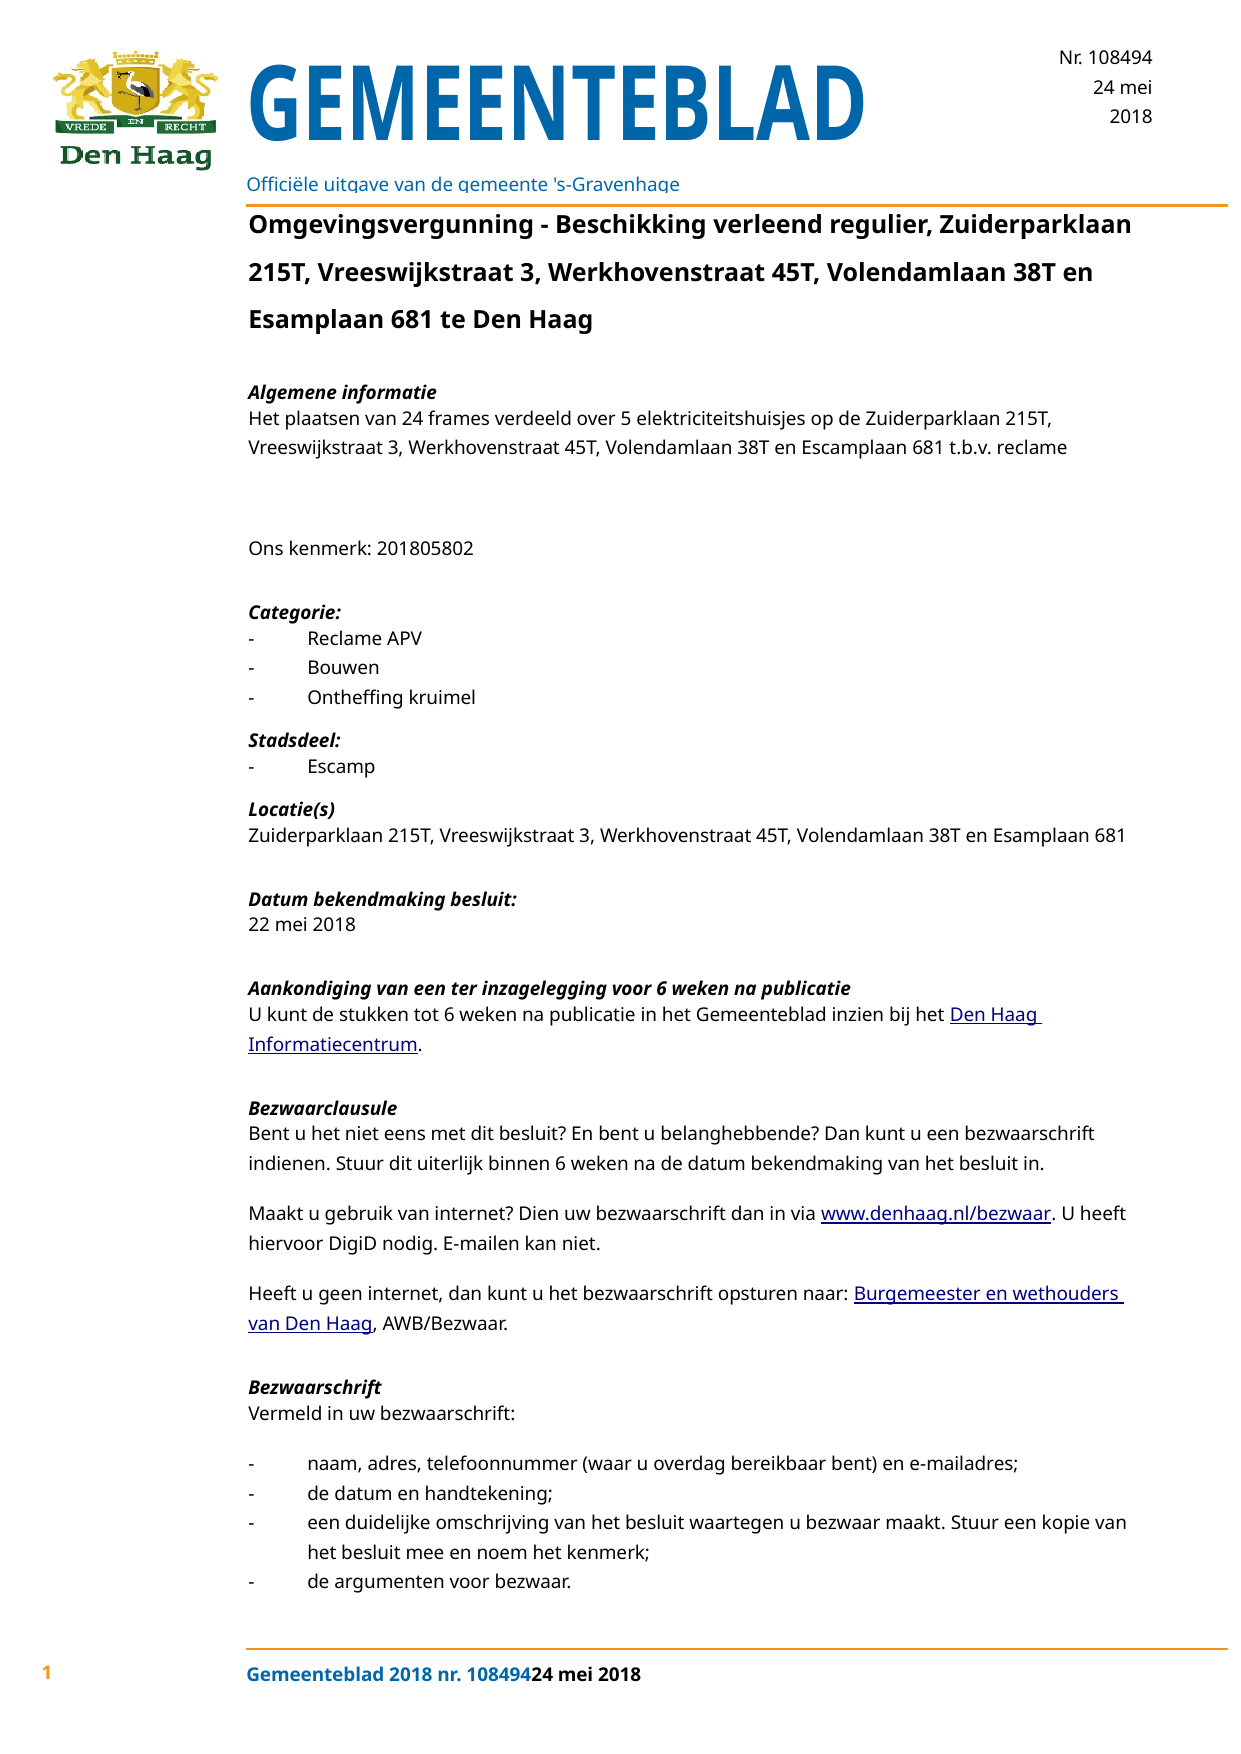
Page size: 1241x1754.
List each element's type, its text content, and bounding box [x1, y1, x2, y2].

text Bezwaarclausule [248, 1095, 1152, 1120]
list Bouwen [248, 654, 1152, 680]
text Omgevingsvergunning - Beschikking verleend regulier, Zuiderparklaan 215T, Vreeswijkstraat 3, Werkhovenstraat 45T, Volendamlaan 38T en Esamplaan 681 te Den Haag [248, 207, 1152, 336]
list een duidelijke omschrijving van het besluit waartegen u bezwaar maakt. Stuur een kopie van het besluit mee en noem het kenmerk; [248, 1509, 1152, 1564]
text U kunt de stukken tot 6 weken na publicatie in het Gemeenteblad inzien bij het Den Haag Informatiecentrum. [248, 1001, 1152, 1056]
text Algemene informatie [248, 379, 1152, 405]
text Locatie(s) [248, 796, 1152, 822]
text Categorie: [248, 599, 1152, 625]
list Reclame APV [248, 625, 1152, 651]
picture [41, 47, 231, 172]
text Heeft u geen internet, dan kunt u het bezwaarschrift opsturen naar: Burgemeester en wethouders van Den Haag, AWB/Bezwaar. [248, 1280, 1152, 1336]
text Stadsdeel: [248, 727, 1152, 753]
list de argumenten voor bezwaar. [248, 1568, 1152, 1594]
text 22 mei 2018 [248, 911, 1152, 937]
text Ons kenmerk: 201805802 [248, 535, 1152, 561]
text Bezwaarschrift [248, 1374, 1152, 1400]
list naam, adres, telefoonnummer (waar u overdag bereikbaar bent) en e-mailadres; [248, 1450, 1152, 1476]
list Escamp [248, 753, 1152, 779]
list Ontheffing kruimel [248, 684, 1152, 710]
text Aankondiging van een ter inzagelegging voor 6 weken na publicatie [248, 975, 1152, 1001]
text Het plaatsen van 24 frames verdeeld over 5 elektriciteitshuisjes op de Zuiderparklaan 215T, Vreeswijkstraat 3, Werkhovenstraat 45T, Volendamlaan 38T en Escamplaan 681 t.b.v. reclame [248, 405, 1152, 460]
list de datum en handtekening; [248, 1480, 1152, 1505]
text Zuiderparklaan 215T, Vreeswijkstraat 3, Werkhovenstraat 45T, Volendamlaan 38T en Esamplaan 681 [248, 822, 1152, 847]
text Vermeld in uw bezwaarschrift: [248, 1400, 1152, 1425]
text Maakt u gebruik van internet? Dien uw bezwaarschrift dan in via www.denhaag.nl/bezwaar. U heeft hiervoor DigiD nodig. E-mailen kan niet. [248, 1200, 1152, 1256]
text Bent u het niet eens met dit besluit? En bent u belanghebbende? Dan kunt u een bezwaarschrift indienen. Stuur dit uiterlijk binnen 6 weken na de datum bekendmaking van het besluit in. [248, 1120, 1152, 1176]
text Datum bekendmaking besluit: [248, 886, 1152, 911]
